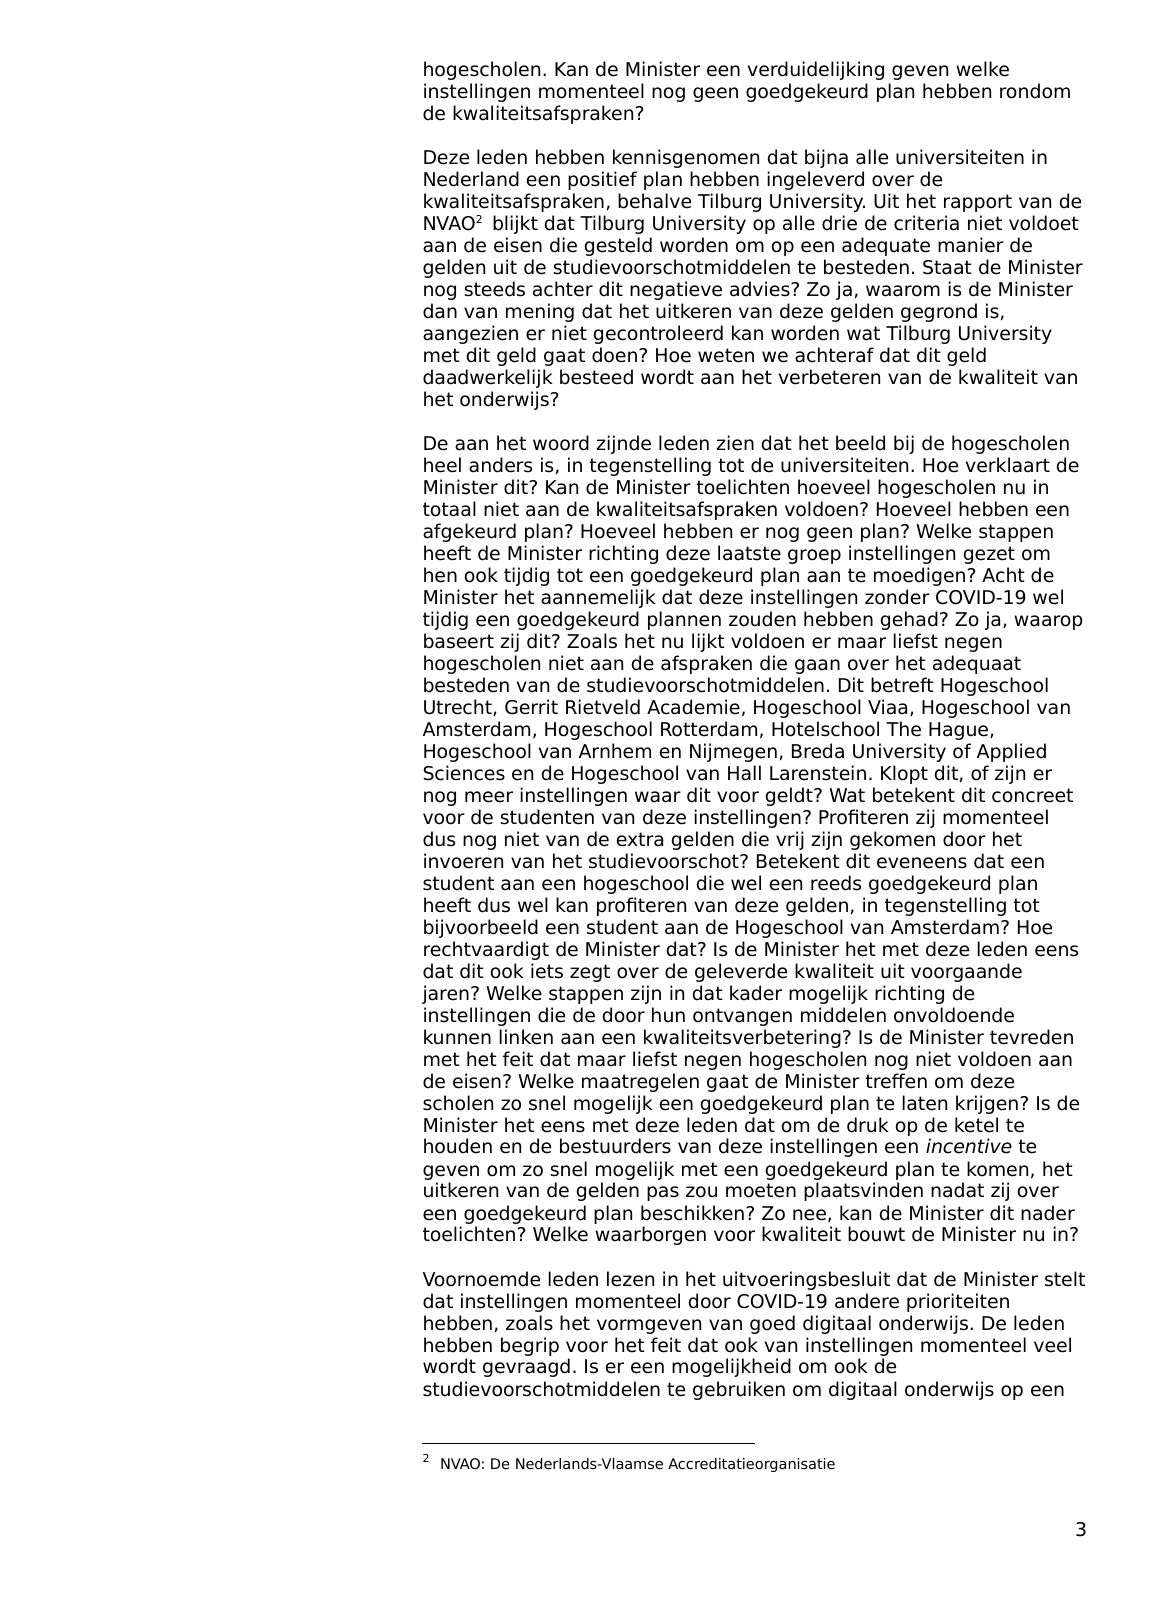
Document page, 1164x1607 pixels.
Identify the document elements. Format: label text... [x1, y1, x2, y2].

text hogescholen. Kan de Minister een verduidelijking geven welke instellingen momenteel nog geen goedgekeurd plan hebben rondom de kwaliteitsafspraken? [422, 59, 1087, 125]
text Deze leden hebben kennisgenomen dat bijna alle universiteiten in Nederland een positief plan hebben ingeleverd over de kwaliteitsafspraken, behalve Tilburg University. Uit het rapport van de NVAO blijkt dat Tilburg University op alle drie de criteria niet voldoet aan de eisen die gesteld worden om op een adequate manier de gelden uit de studievoorschotmiddelen te besteden. Staat de Minister nog steeds achter dit negatieve advies? Zo ja, waarom is de Minister dan van mening dat het uitkeren van deze gelden gegrond is, aangezien er niet gecontroleerd kan worden wat Tilburg University met dit geld gaat doen? Hoe weten we achteraf dat dit geld daadwerkelijk besteed wordt aan het verbeteren van de kwaliteit van het onderwijs? [422, 147, 1087, 411]
text Voornoemde leden lezen in het uitvoeringsbesluit dat de Minister stelt dat instellingen momenteel door COVID-19 andere prioriteiten hebben, zoals het vormgeven van goed digitaal onderwijs. De leden hebben begrip voor het feit dat ook van instellingen momenteel veel wordt gevraagd. Is er een mogelijkheid om ook de studievoorschotmiddelen te gebruiken om digitaal onderwijs op een [422, 1268, 1087, 1400]
text De aan het woord zijnde leden zien dat het beeld bij de hogescholen heel anders is, in tegenstelling tot de universiteiten. Hoe verklaart de Minister dit? Kan de Minister toelichten hoeveel hogescholen nu in totaal niet aan de kwaliteitsafspraken voldoen? Hoeveel hebben een afgekeurd plan? Hoeveel hebben er nog geen plan? Welke stappen heeft de Minister richting deze laatste groep instellingen gezet om hen ook tijdig tot een goedgekeurd plan aan te moedigen? Acht de Minister het aannemelijk dat deze instellingen zonder COVID-19 wel tijdig een goedgekeurd plannen zouden hebben gehad? Zo ja, waarop baseert zij dit? Zoals het nu lijkt voldoen er maar liefst negen hogescholen niet aan de afspraken die gaan over het adequaat besteden van de studievoorschotmiddelen. Dit betreft Hogeschool Utrecht, Gerrit Rietveld Academie, Hogeschool Viaa, Hogeschool van Amsterdam, Hogeschool Rotterdam, Hotelschool The Hague, Hogeschool van Arnhem en Nijmegen, Breda University of Applied Sciences en de Hogeschool van Hall Larenstein. Klopt dit, of zijn er nog meer instellingen waar dit voor geldt? Wat betekent dit concreet voor de studenten van deze instellingen? Profiteren zij momenteel dus nog niet van de extra gelden die vrij zijn gekomen door het invoeren van het studievoorschot? Betekent dit eveneens dat een student aan een hogeschool die wel een reeds goedgekeurd plan heeft dus wel kan profiteren van deze gelden, in tegenstelling tot bijvoorbeeld een student aan de Hogeschool van Amsterdam? Hoe rechtvaardigt de Minister dat? Is de Minister het met deze leden eens dat dit ook iets zegt over de geleverde kwaliteit uit voorgaande jaren? Welke stappen zijn in dat kader mogelijk richting de instellingen die de door hun ontvangen middelen onvoldoende kunnen linken aan een kwaliteitsverbetering? Is de Minister tevreden met het feit dat maar liefst negen hogescholen nog niet voldoen aan de eisen? Welke maatregelen gaat de Minister treffen om deze scholen zo snel mogelijk een goedgekeurd plan te laten krijgen? Is de Minister het eens met deze leden dat om de druk op de ketel te houden en de bestuurders van deze instellingen een incentive te geven om zo snel mogelijk met een goedgekeurd plan te komen, het uitkeren van de gelden pas zou moeten plaatsvinden nadat zij over een goedgekeurd plan beschikken? Zo nee, kan de Minister dit nader toelichten? Welke waarborgen voor kwaliteit bouwt de Minister nu in? [422, 433, 1087, 1246]
text NVAO: De Nederlands-Vlaamse Accreditatieorganisatie [422, 1452, 1087, 1474]
